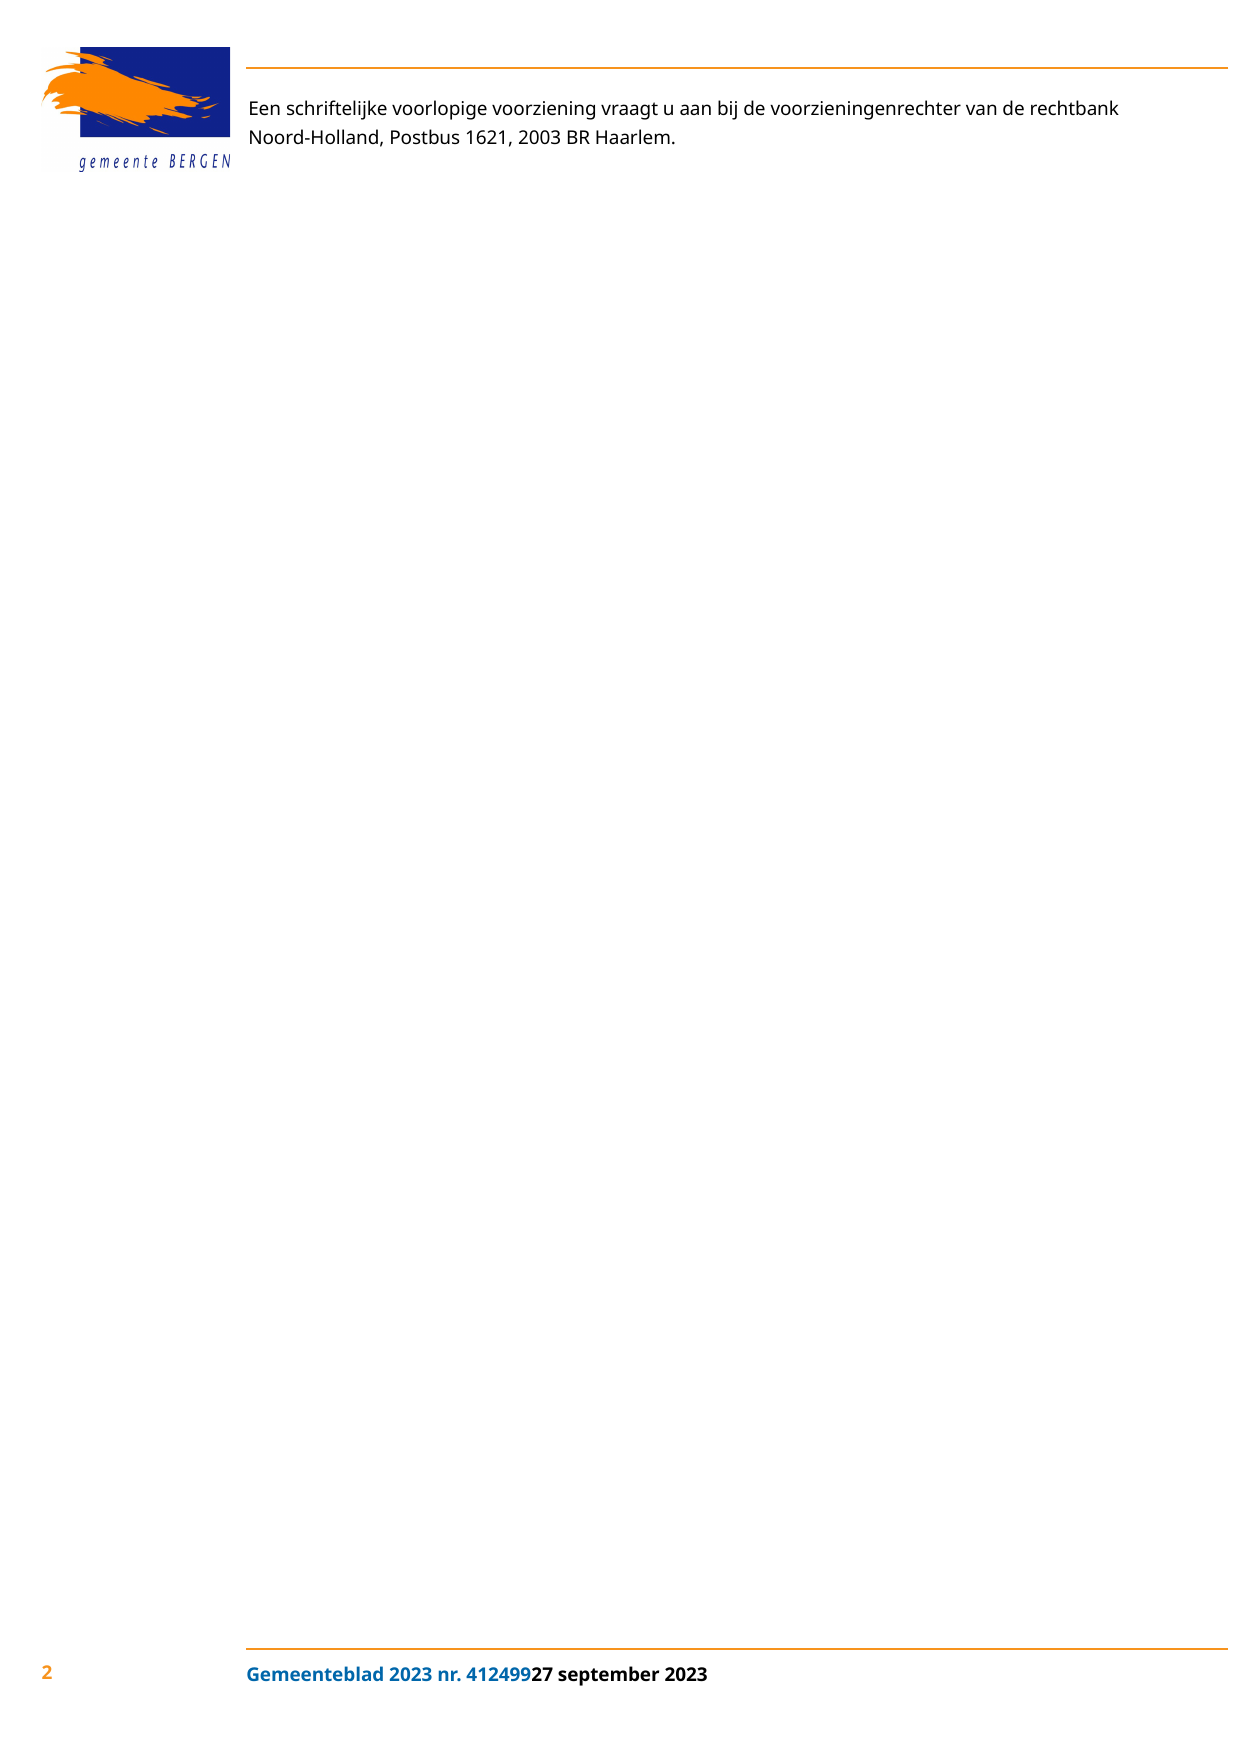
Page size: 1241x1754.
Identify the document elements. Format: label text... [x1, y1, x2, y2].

picture [41, 47, 231, 172]
text Een schriftelijke voorlopige voorziening vraagt u aan bij de voorzieningenrechter van de rechtbank Noord-Holland, Postbus 1621, 2003 BR Haarlem. [248, 95, 1152, 150]
